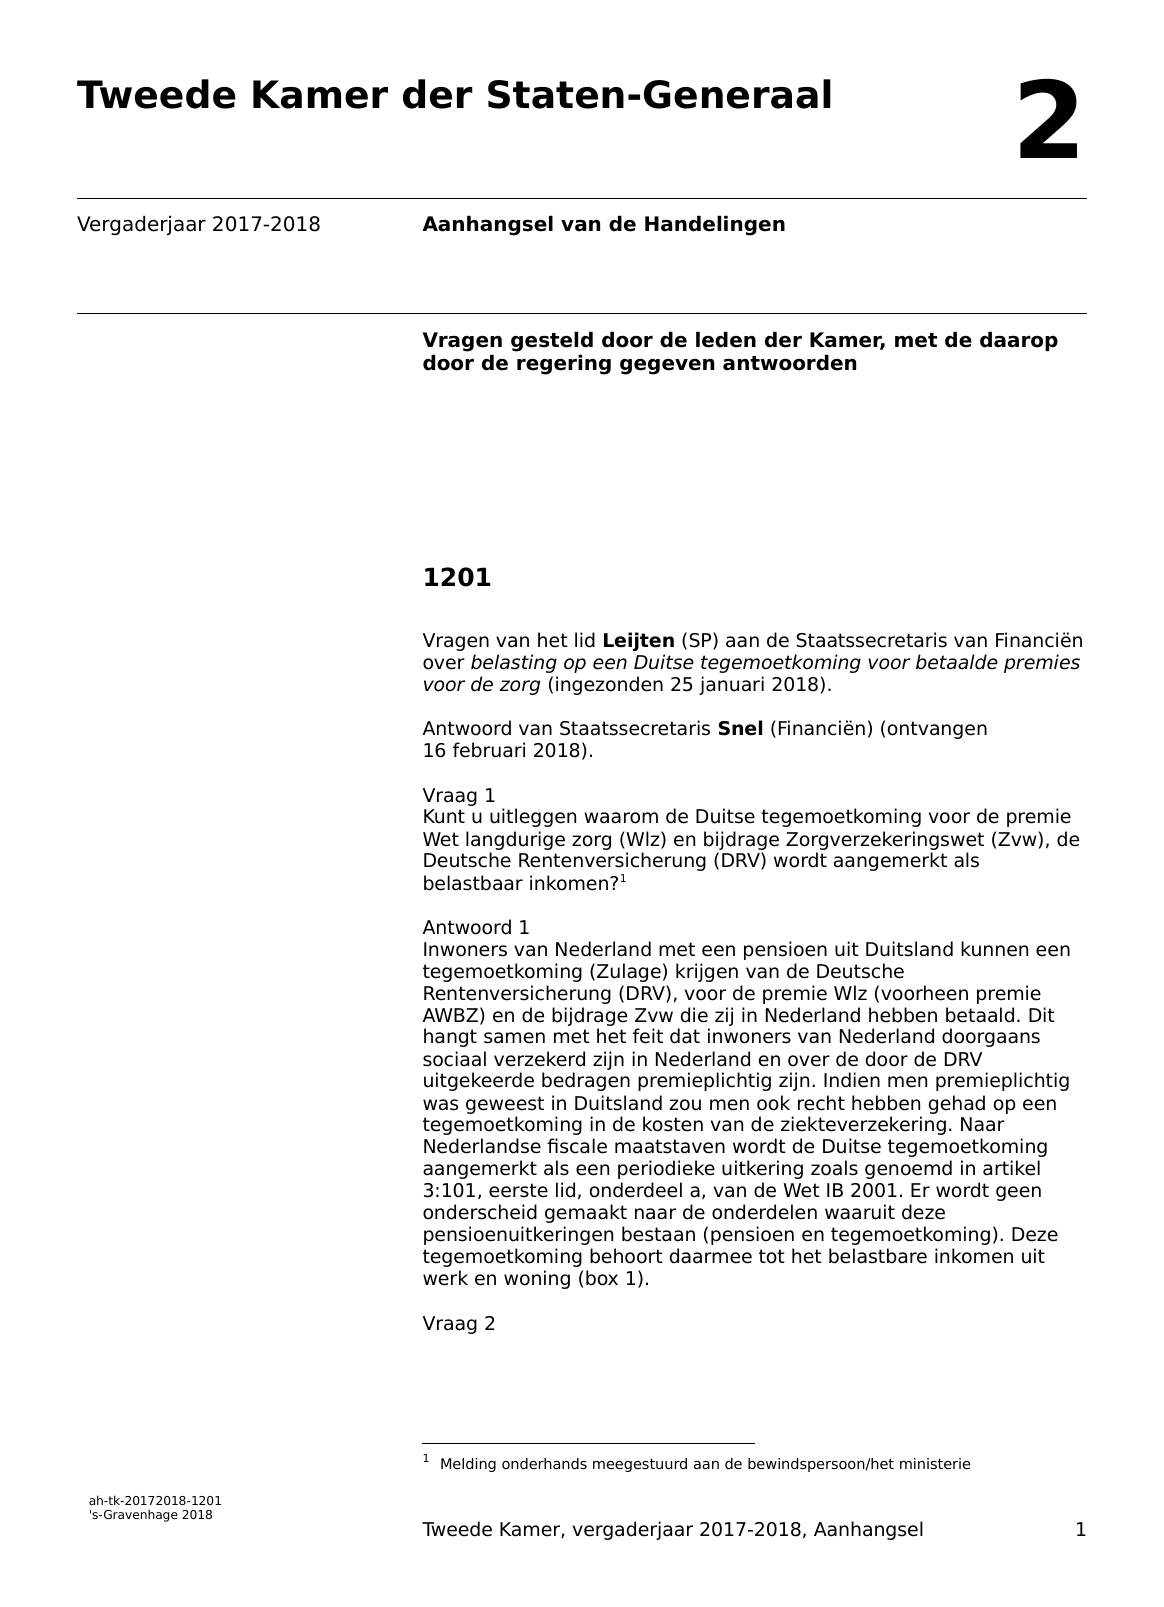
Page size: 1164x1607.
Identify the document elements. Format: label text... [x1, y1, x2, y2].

text Vragen van het lid Leijten (SP) aan de Staatssecretaris van Financiën over belasting op een Duitse tegemoetkoming voor betaalde premies voor de zorg (ingezonden 25 januari 2018). [422, 630, 1087, 696]
text Kunt u uitleggen waarom de Duitse tegemoetkoming voor de premie Wet langdurige zorg (Wlz) en bijdrage Zorgverzekeringswet (Zvw), de Deutsche Rentenversicherung (DRV) wordt aangemerkt als belastbaar inkomen? [422, 806, 1087, 894]
table_cell [77, 314, 422, 375]
text Vraag 1 [422, 784, 1087, 806]
table_header 2 [886, 59, 1087, 198]
text 's-Gravenhage 2018 [88, 1508, 323, 1522]
text Antwoord van Staatssecretaris Snel (Financiën) (ontvangen 16 februari 2018). [422, 718, 1087, 762]
text Vraag 2 [422, 1312, 1087, 1334]
text 1201 [422, 563, 1087, 592]
text Inwoners van Nederland met een pensioen uit Duitsland kunnen een tegemoetkoming (Zulage) krijgen van de Deutsche Rentenversicherung (DRV), voor de premie Wlz (voorheen premie AWBZ) en de bijdrage Zvw die zij in Nederland hebben betaald. Dit hangt samen met het feit dat inwoners van Nederland doorgaans sociaal verzekerd zijn in Nederland en over de door de DRV uitgekeerde bedragen premieplichtig zijn. Indien men premieplichtig was geweest in Duitsland zou men ook recht hebben gehad op een tegemoetkoming in de kosten van de ziekteverzekering. Naar Nederlandse fiscale maatstaven wordt de Duitse tegemoetkoming aangemerkt als een periodieke uitkering zoals genoemd in artikel 3:101, eerste lid, onderdeel a, van de Wet IB 2001. Er wordt geen onderscheid gemaakt naar de onderdelen waaruit deze pensioenuitkeringen bestaan (pensioen en tegemoetkoming). Deze tegemoetkoming behoort daarmee tot het belastbare inkomen uit werk en woning (box 1). [422, 938, 1087, 1290]
table_cell Vragen gesteld door de leden der Kamer, met de daarop door de regering gegeven antwoorden [422, 314, 1087, 375]
table_cell Aanhangsel van de Handelingen [422, 199, 1087, 313]
table_header Tweede Kamer der Staten-Generaal [77, 59, 886, 198]
text Melding onderhands meegestuurd aan de bewindspersoon/het ministerie [422, 1452, 1087, 1474]
table_cell Vergaderjaar 2017-2018 [77, 199, 422, 313]
text Antwoord 1 [422, 917, 1087, 938]
text ah-tk-20172018-1201 [88, 1494, 323, 1508]
